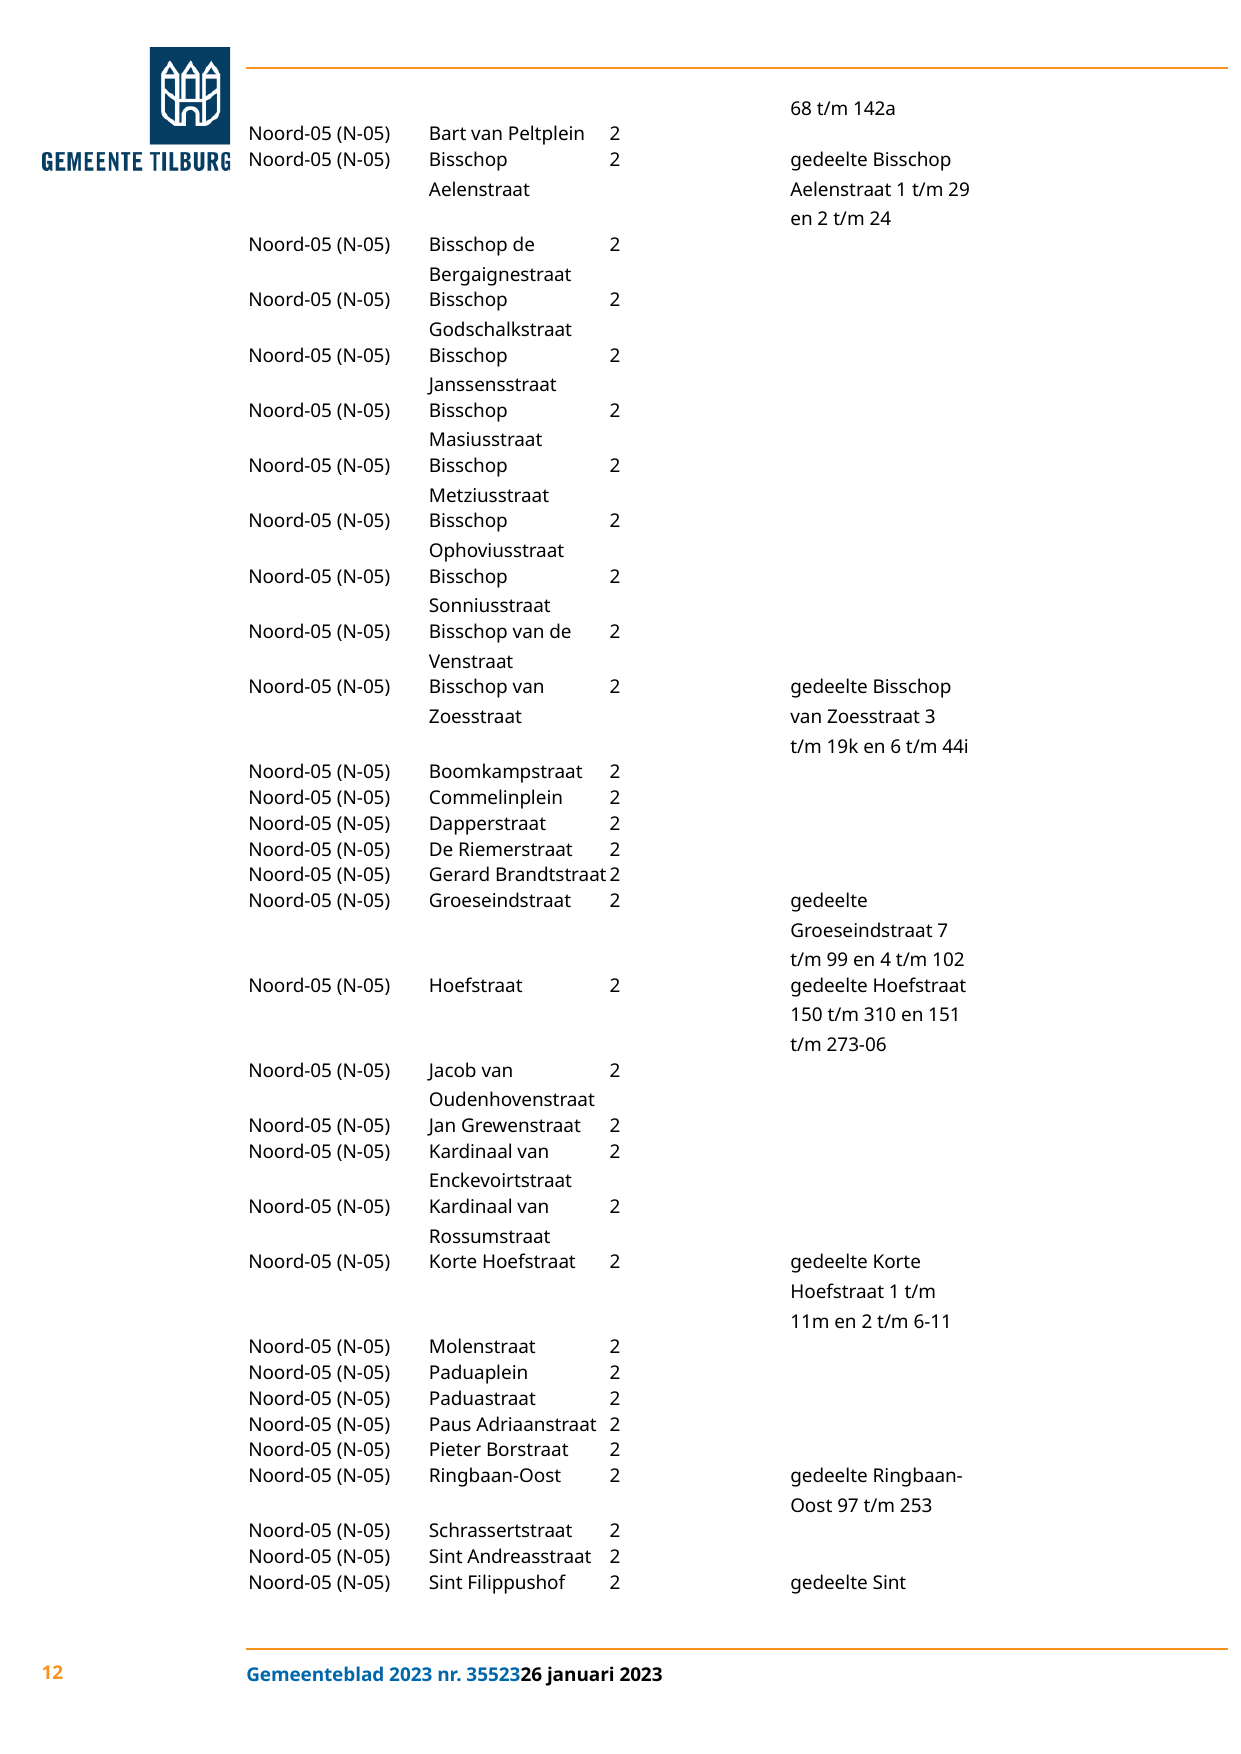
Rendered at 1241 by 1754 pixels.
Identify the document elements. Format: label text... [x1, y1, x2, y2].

table_cell Sint Andreasstraat [429, 1543, 609, 1569]
table_cell 2 [609, 1436, 790, 1462]
table_cell Noord-05 (N-05) [248, 563, 429, 618]
table_cell Paus Adriaanstraat [429, 1411, 609, 1436]
table_cell Bisschop Janssensstraat [429, 342, 609, 397]
table_cell Noord-05 (N-05) [248, 1436, 429, 1462]
table_cell [790, 231, 971, 286]
table_cell Noord-05 (N-05) [248, 342, 429, 397]
table_cell [790, 342, 971, 397]
table_cell Dapperstraat [429, 810, 609, 836]
table_cell Boomkampstraat [429, 759, 609, 784]
table_cell 2 [609, 836, 790, 861]
table_cell Bisschop Ophoviusstraat [429, 508, 609, 563]
table_cell [790, 1112, 971, 1138]
table_cell Noord-05 (N-05) [248, 1569, 429, 1595]
table_cell Sint Filippushof [429, 1569, 609, 1595]
table_cell Noord-05 (N-05) [248, 1359, 429, 1385]
table_cell Groeseindstraat [429, 887, 609, 972]
table_cell [609, 95, 790, 121]
table_cell Gerard Brandtstraat [429, 861, 609, 887]
table_cell Noord-05 (N-05) [248, 887, 429, 972]
table_cell 2 [609, 1385, 790, 1411]
table_cell Kardinaal van Enckevoirtstraat [429, 1138, 609, 1193]
table_cell gedeelte Sint [790, 1569, 971, 1595]
table_cell gedeelte Bisschop Aelenstraat 1 t/m 29 en 2 t/m 24 [790, 146, 971, 231]
table_cell Noord-05 (N-05) [248, 972, 429, 1057]
table_cell 2 [609, 1462, 790, 1517]
table_cell 2 [609, 887, 790, 972]
table_cell [429, 95, 609, 121]
table_cell Bisschop Sonniusstraat [429, 563, 609, 618]
table_cell Korte Hoefstraat [429, 1249, 609, 1333]
table_cell Noord-05 (N-05) [248, 784, 429, 810]
table_cell Noord-05 (N-05) [248, 674, 429, 758]
table_cell 2 [609, 810, 790, 836]
table_cell 2 [609, 861, 790, 887]
table_cell Noord-05 (N-05) [248, 836, 429, 861]
table_cell Ringbaan-Oost [429, 1462, 609, 1517]
table_cell 2 [609, 1138, 790, 1193]
table_cell 2 [609, 231, 790, 286]
table_cell [790, 618, 971, 674]
table_cell [790, 836, 971, 861]
table_cell [790, 1359, 971, 1385]
table_cell 2 [609, 674, 790, 758]
table_cell [790, 286, 971, 342]
table_cell gedeelte Groeseindstraat 7 t/m 99 en 4 t/m 102 [790, 887, 971, 972]
table_cell 2 [609, 1411, 790, 1436]
table_cell 2 [609, 1112, 790, 1138]
picture [41, 47, 231, 172]
table_cell gedeelte Korte Hoefstraat 1 t/m 11m en 2 t/m 6-11 [790, 1249, 971, 1333]
table_cell [790, 861, 971, 887]
table_cell Noord-05 (N-05) [248, 397, 429, 452]
table_cell Noord-05 (N-05) [248, 1112, 429, 1138]
table_cell gedeelte Hoefstraat 150 t/m 310 en 151 t/m 273-06 [790, 972, 971, 1057]
table_cell Noord-05 (N-05) [248, 1334, 429, 1359]
table_cell Bisschop van Zoesstraat [429, 674, 609, 758]
table_cell Paduastraat [429, 1385, 609, 1411]
table_cell 2 [609, 121, 790, 146]
table_cell Noord-05 (N-05) [248, 759, 429, 784]
table_cell Bisschop Godschalkstraat [429, 286, 609, 342]
table_cell Noord-05 (N-05) [248, 453, 429, 508]
table_cell Jan Grewenstraat [429, 1112, 609, 1138]
table_cell [790, 759, 971, 784]
table_cell gedeelte Bisschop van Zoesstraat 3 t/m 19k en 6 t/m 44i [790, 674, 971, 758]
table_cell [790, 1334, 971, 1359]
table_cell [790, 1057, 971, 1112]
table_cell Noord-05 (N-05) [248, 1411, 429, 1436]
table_cell Noord-05 (N-05) [248, 231, 429, 286]
table_cell Noord-05 (N-05) [248, 810, 429, 836]
table_cell Noord-05 (N-05) [248, 1138, 429, 1193]
table_cell Noord-05 (N-05) [248, 121, 429, 146]
table_cell Kardinaal van Rossumstraat [429, 1193, 609, 1249]
table_cell [790, 1411, 971, 1436]
table_cell [790, 1193, 971, 1249]
table_cell Hoefstraat [429, 972, 609, 1057]
table_cell 2 [609, 1057, 790, 1112]
table_cell [790, 784, 971, 810]
table_cell Bisschop Metziusstraat [429, 453, 609, 508]
table_cell 2 [609, 1543, 790, 1569]
table_cell Jacob van Oudenhovenstraat [429, 1057, 609, 1112]
table_cell 2 [609, 508, 790, 563]
table_cell Noord-05 (N-05) [248, 1057, 429, 1112]
table_cell [790, 1138, 971, 1193]
table_cell Bart van Peltplein [429, 121, 609, 146]
table_cell Molenstraat [429, 1334, 609, 1359]
table_cell Noord-05 (N-05) [248, 1462, 429, 1517]
table_cell 2 [609, 453, 790, 508]
table_cell gedeelte Ringbaan-Oost 97 t/m 253 [790, 1462, 971, 1517]
table_cell Schrassertstraat [429, 1518, 609, 1543]
table_cell Noord-05 (N-05) [248, 1249, 429, 1333]
table_cell Noord-05 (N-05) [248, 618, 429, 674]
table_cell 2 [609, 1359, 790, 1385]
table_cell Paduaplein [429, 1359, 609, 1385]
table_cell [790, 1436, 971, 1462]
table_cell 2 [609, 1193, 790, 1249]
table_cell 2 [609, 1249, 790, 1333]
table_cell [790, 121, 971, 146]
table_cell 2 [609, 784, 790, 810]
table_cell Noord-05 (N-05) [248, 1518, 429, 1543]
table_cell 2 [609, 972, 790, 1057]
table_cell 2 [609, 563, 790, 618]
table_cell 2 [609, 1334, 790, 1359]
table_cell 2 [609, 618, 790, 674]
table_cell [790, 397, 971, 452]
table_cell 2 [609, 342, 790, 397]
table_cell [790, 563, 971, 618]
table_cell 2 [609, 759, 790, 784]
table_cell Noord-05 (N-05) [248, 146, 429, 231]
table_cell Noord-05 (N-05) [248, 508, 429, 563]
table_cell Noord-05 (N-05) [248, 1543, 429, 1569]
table_cell [790, 810, 971, 836]
table_cell [790, 1385, 971, 1411]
table_cell Bisschop Aelenstraat [429, 146, 609, 231]
table_cell 2 [609, 1518, 790, 1543]
table_cell [790, 1518, 971, 1543]
table_cell [248, 95, 429, 121]
table_cell Pieter Borstraat [429, 1436, 609, 1462]
table_cell Noord-05 (N-05) [248, 286, 429, 342]
table_cell Noord-05 (N-05) [248, 1385, 429, 1411]
table_cell 2 [609, 1569, 790, 1595]
table_cell 2 [609, 286, 790, 342]
table_cell Noord-05 (N-05) [248, 861, 429, 887]
table_cell Bisschop de Bergaignestraat [429, 231, 609, 286]
table_cell Bisschop Masiusstraat [429, 397, 609, 452]
table_cell Noord-05 (N-05) [248, 1193, 429, 1249]
table_cell 2 [609, 397, 790, 452]
table_cell [790, 508, 971, 563]
table_cell Commelinplein [429, 784, 609, 810]
table_cell De Riemerstraat [429, 836, 609, 861]
table_cell Bisschop van de Venstraat [429, 618, 609, 674]
table_cell [790, 453, 971, 508]
table_cell [790, 1543, 971, 1569]
table_cell 2 [609, 146, 790, 231]
table_cell 68 t/m 142a [790, 95, 971, 121]
